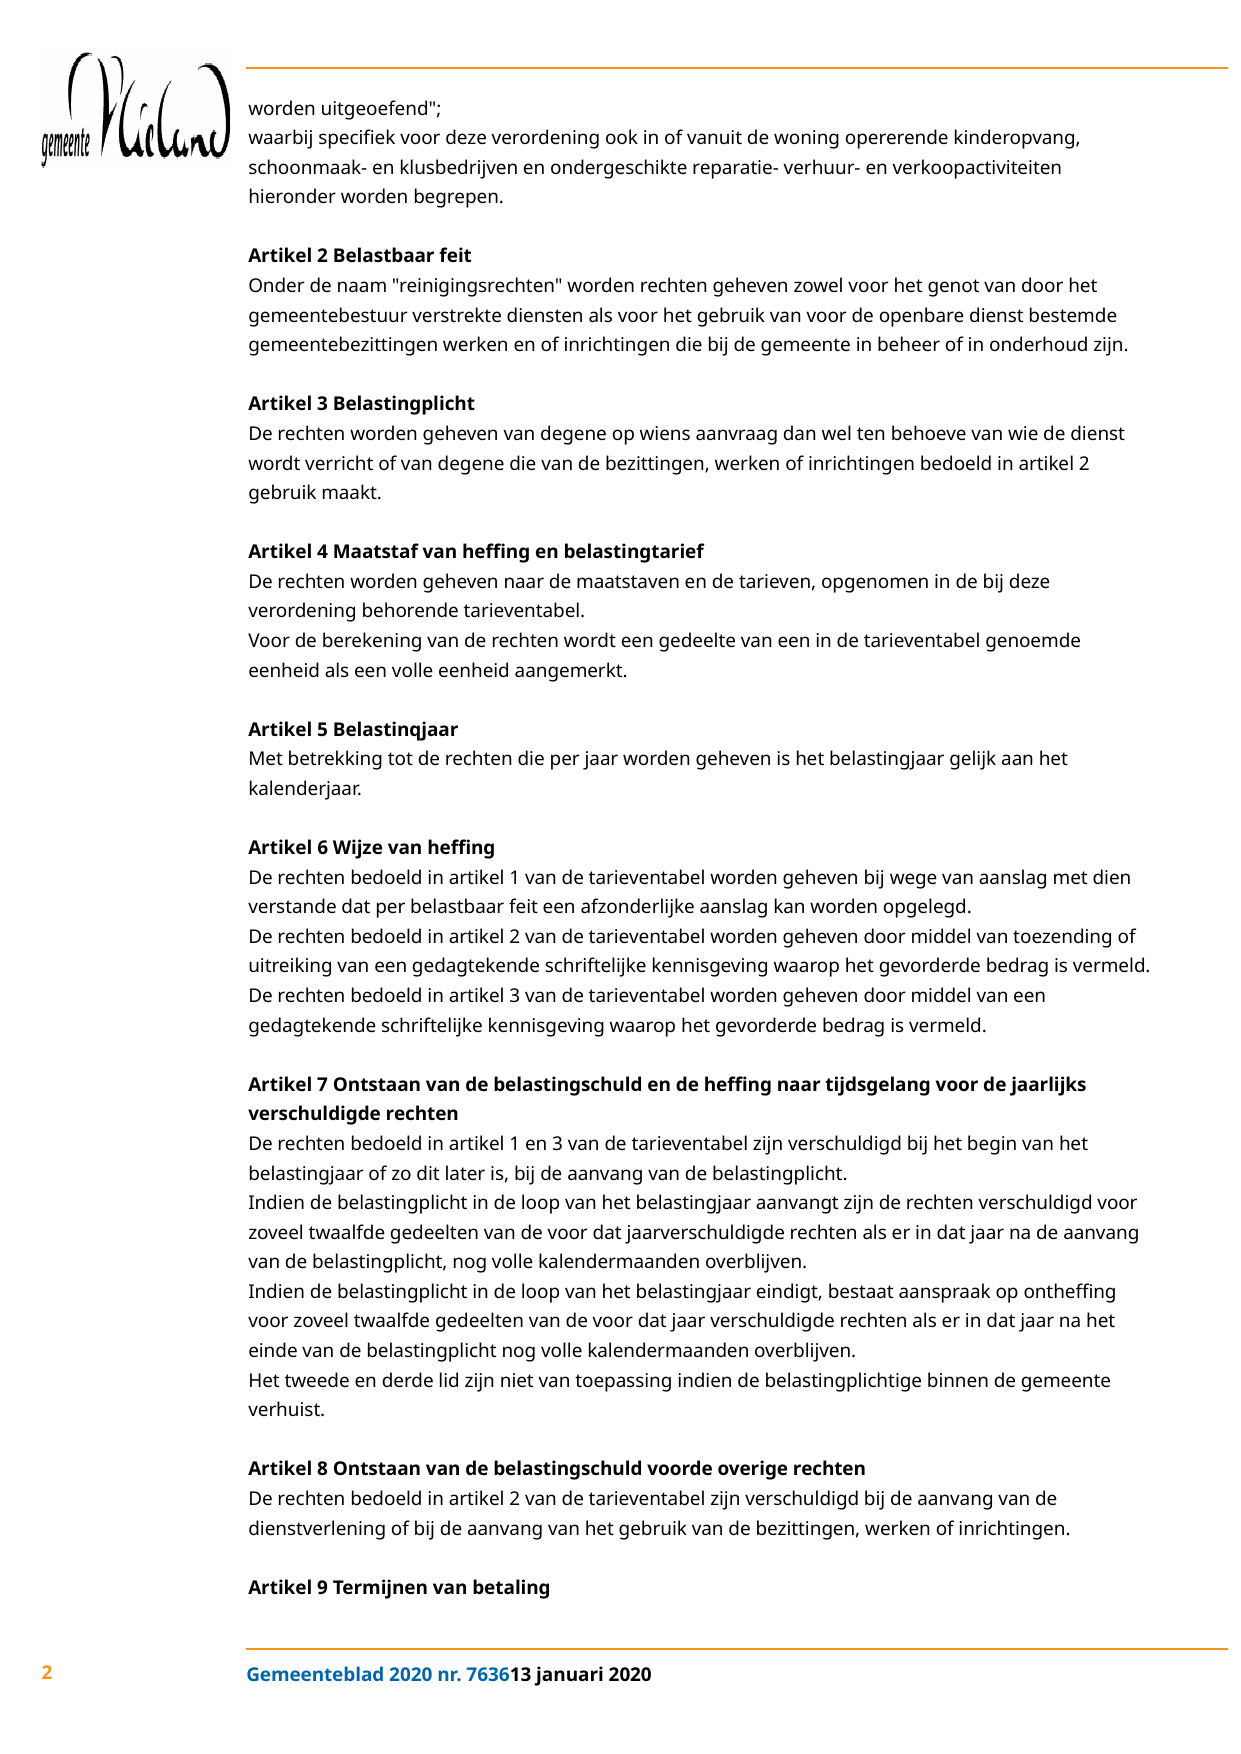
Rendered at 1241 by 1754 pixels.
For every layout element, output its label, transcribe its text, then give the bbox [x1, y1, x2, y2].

text De rechten bedoeld in artikel 1 en 3 van de tarieventabel zijn verschuldigd bij het begin van het belastingjaar of zo dit later is, bij de aanvang van de belastingplicht. [248, 1130, 1152, 1186]
text worden uitgeoefend"; [248, 95, 1152, 121]
text Artikel 3 Belastingplicht [248, 391, 1152, 416]
text Artikel 4 Maatstaf van heffing en belastingtarief [248, 538, 1152, 564]
text Artikel 9 Termijnen van betaling [248, 1574, 1152, 1600]
text Artikel 7 Ontstaan van de belastingschuld en de heffing naar tijdsgelang voor de jaarlijks verschuldigde rechten [248, 1071, 1152, 1126]
text De rechten bedoeld in artikel 2 van de tarieventabel zijn verschuldigd bij de aanvang van de dienstverlening of bij de aanvang van het gebruik van de bezittingen, werken of inrichtingen. [248, 1485, 1152, 1541]
text De rechten bedoeld in artikel 3 van de tarieventabel worden geheven door middel van een gedagtekende schriftelijke kennisgeving waarop het gevorderde bedrag is vermeld. [248, 982, 1152, 1038]
text De rechten bedoeld in artikel 2 van de tarieventabel worden geheven door middel van toezending of uitreiking van een gedagtekende schriftelijke kennisgeving waarop het gevorderde bedrag is vermeld. [248, 923, 1152, 978]
text De rechten worden geheven naar de maatstaven en de tarieven, opgenomen in de bij deze verordening behorende tarieventabel. [248, 568, 1152, 623]
text Voor de berekening van de rechten wordt een gedeelte van een in de tarieventabel genoemde eenheid als een volle eenheid aangemerkt. [248, 627, 1152, 683]
text Onder de naam "reinigingsrechten" worden rechten geheven zowel voor het genot van door het gemeentebestuur verstrekte diensten als voor het gebruik van voor de openbare dienst bestemde gemeentebezittingen werken en of inrichtingen die bij de gemeente in beheer of in onderhoud zijn. [248, 272, 1152, 357]
text Met betrekking tot de rechten die per jaar worden geheven is het belastingjaar gelijk aan het kalenderjaar. [248, 746, 1152, 801]
text waarbij specifiek voor deze verordening ook in of vanuit de woning opererende kinderopvang, schoonmaak- en klusbedrijven en ondergeschikte reparatie- verhuur- en verkoopactiviteiten hieronder worden begrepen. [248, 124, 1152, 209]
text Artikel 8 Ontstaan van de belastingschuld voorde overige rechten [248, 1456, 1152, 1481]
text Artikel 2 Belastbaar feit [248, 243, 1152, 268]
text De rechten bedoeld in artikel 1 van de tarieventabel worden geheven bij wege van aanslag met dien verstande dat per belastbaar feit een afzonderlijke aanslag kan worden opgelegd. [248, 864, 1152, 919]
text Het tweede en derde lid zijn niet van toepassing indien de belastingplichtige binnen de gemeente verhuist. [248, 1367, 1152, 1422]
text Artikel 6 Wijze van heffing [248, 834, 1152, 860]
text Artikel 5 Belastinqjaar [248, 716, 1152, 742]
picture [41, 47, 231, 172]
text De rechten worden geheven van degene op wiens aanvraag dan wel ten behoeve van wie de dienst wordt verricht of van degene die van de bezittingen, werken of inrichtingen bedoeld in artikel 2 gebruik maakt. [248, 420, 1152, 505]
text Indien de belastingplicht in de loop van het belastingjaar aanvangt zijn de rechten verschuldigd voor zoveel twaalfde gedeelten van de voor dat jaarverschuldigde rechten als er in dat jaar na de aanvang van de belastingplicht, nog volle kalendermaanden overblijven. [248, 1189, 1152, 1274]
text Indien de belastingplicht in de loop van het belastingjaar eindigt, bestaat aanspraak op ontheffing voor zoveel twaalfde gedeelten van de voor dat jaar verschuldigde rechten als er in dat jaar na het einde van de belastingplicht nog volle kalendermaanden overblijven. [248, 1278, 1152, 1363]
